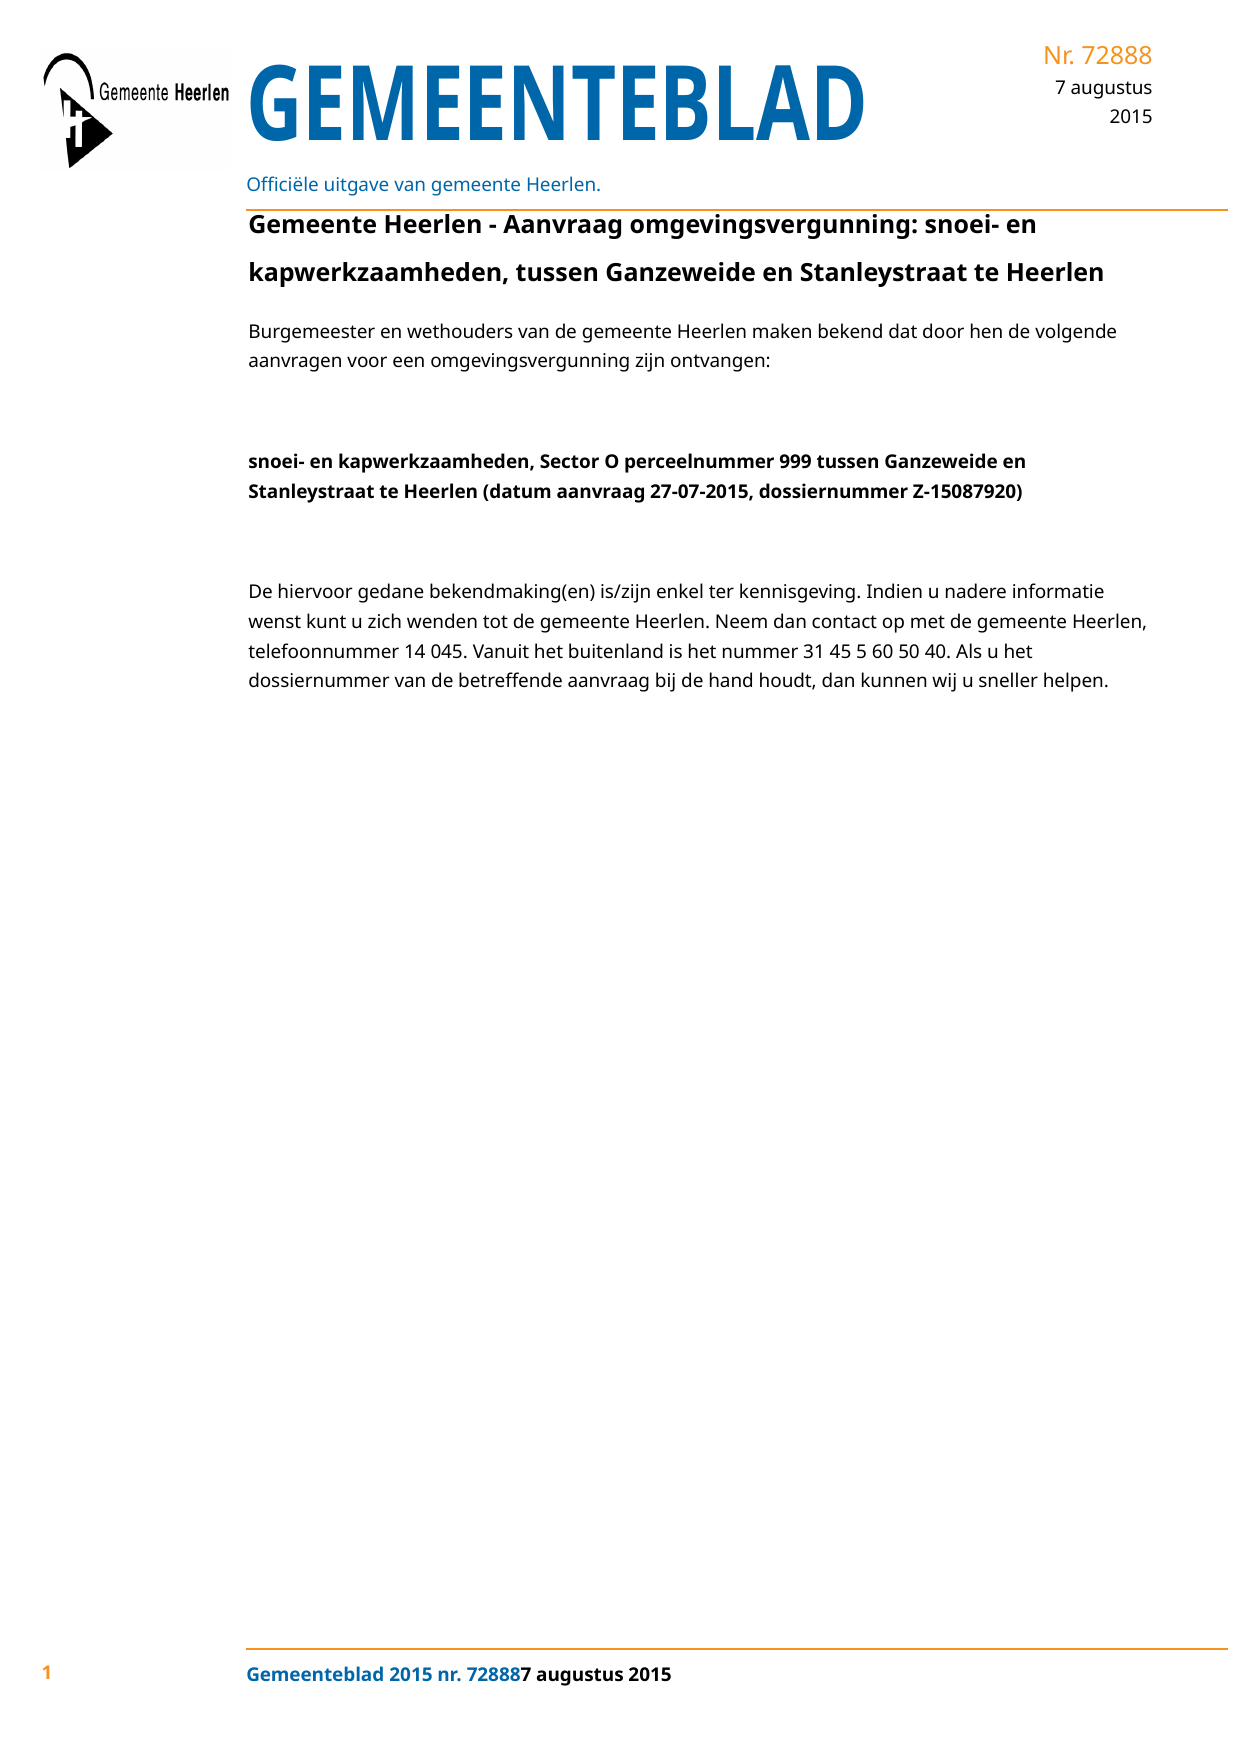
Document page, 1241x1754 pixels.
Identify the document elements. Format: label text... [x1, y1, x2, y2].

text snoei- en kapwerkzaamheden, Sector O perceelnummer 999 tussen Ganzeweide en Stanleystraat te Heerlen (datum aanvraag 27-07-2015, dossiernummer Z-15087920) [248, 448, 1152, 504]
picture [41, 47, 231, 172]
text De hiervoor gedane bekendmaking(en) is/zijn enkel ter kennisgeving. Indien u nadere informatie wenst kunt u zich wenden tot de gemeente Heerlen. Neem dan contact op met de gemeente Heerlen, telefoonnummer 14 045. Vanuit het buitenland is het nummer 31 45 5 60 50 40. Als u het dossiernummer van de betreffende aanvraag bij de hand houdt, dan kunnen wij u sneller helpen. [248, 579, 1152, 693]
text Burgemeester en wethouders van de gemeente Heerlen maken bekend dat door hen de volgende aanvragen voor een omgevingsvergunning zijn ontvangen: [248, 318, 1152, 373]
text Gemeente Heerlen - Aanvraag omgevingsvergunning: snoei- en kapwerkzaamheden, tussen Ganzeweide en Stanleystraat te Heerlen [248, 211, 1152, 288]
